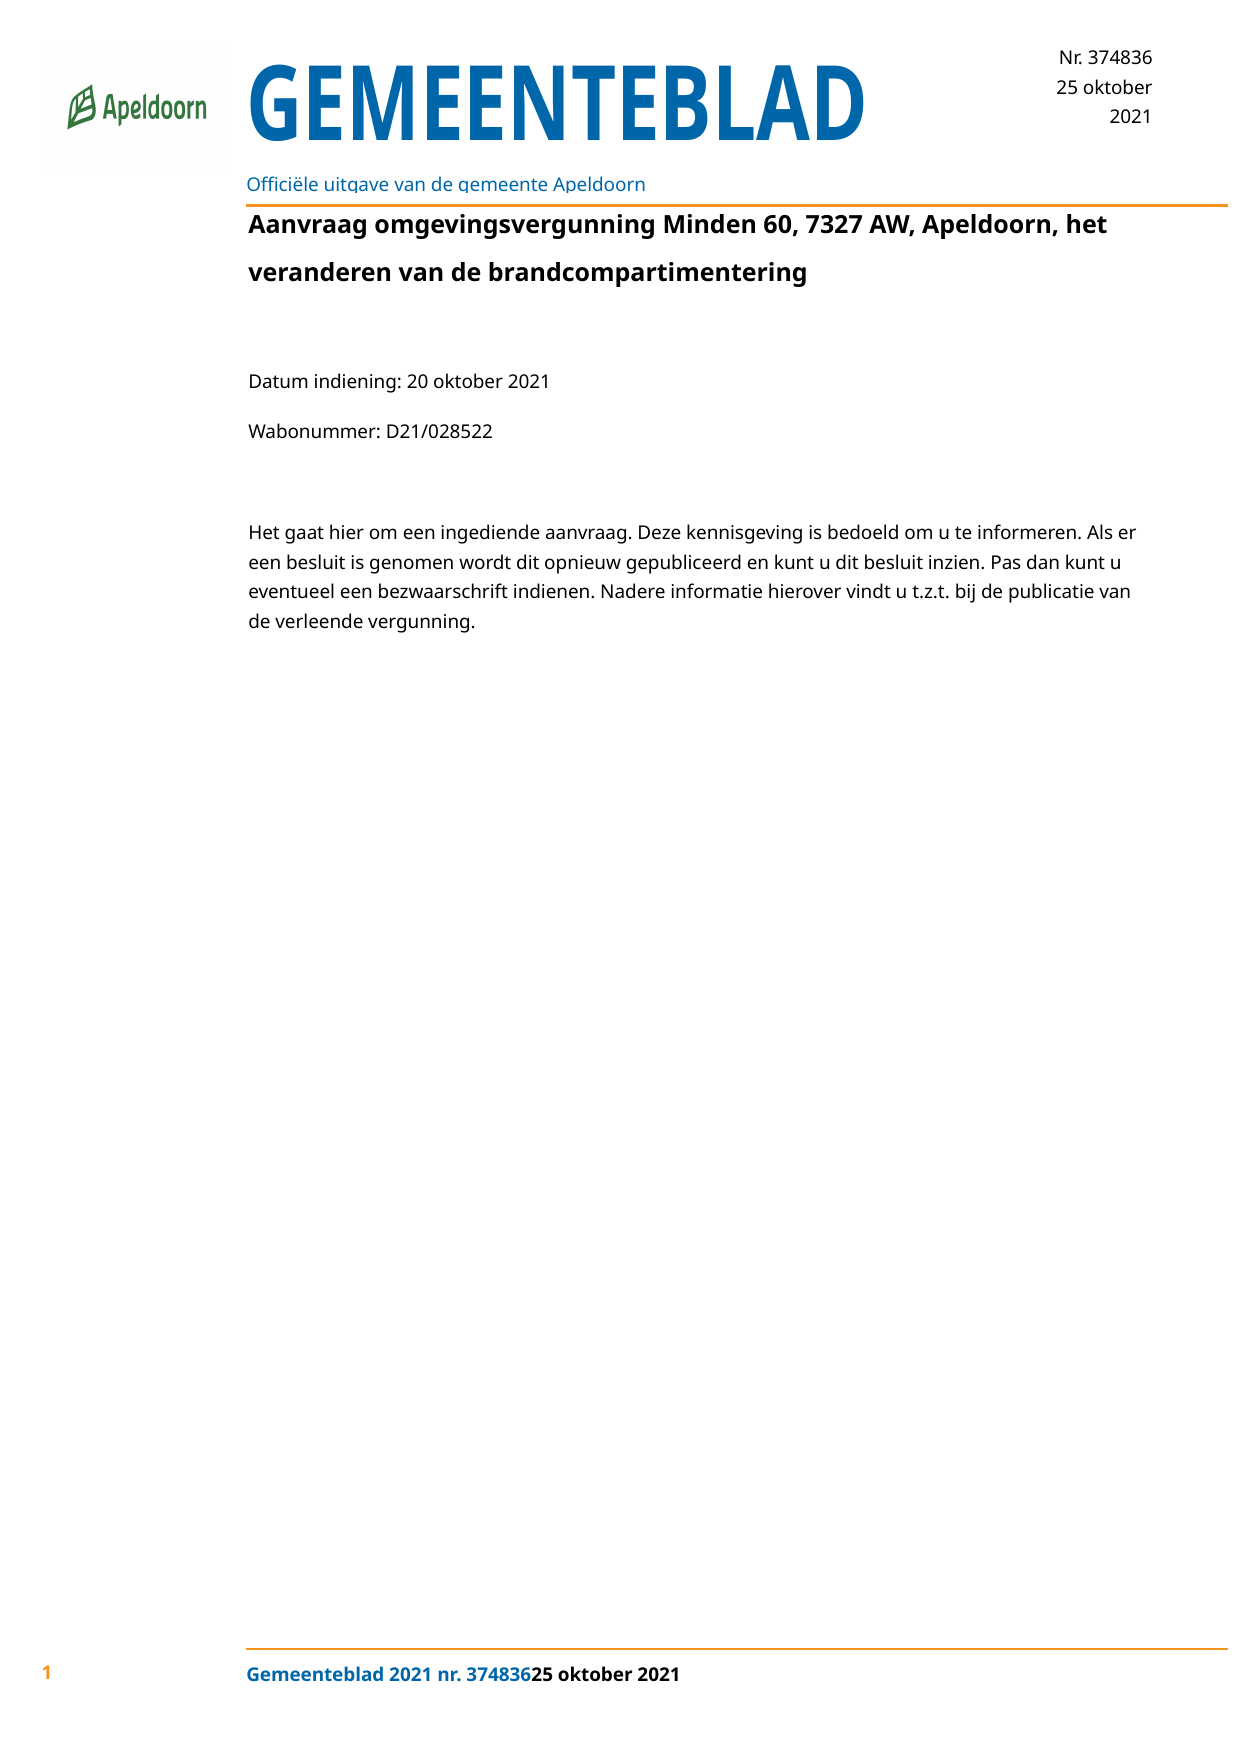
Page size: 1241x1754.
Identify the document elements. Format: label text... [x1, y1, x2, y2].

text Wabonummer: D21/028522 [248, 419, 1152, 444]
text Datum indiening: 20 oktober 2021 [248, 368, 1152, 394]
text Het gaat hier om een ingediende aanvraag. Deze kennisgeving is bedoeld om u te informeren. Als er een besluit is genomen wordt dit opnieuw gepubliceerd en kunt u dit besluit inzien. Pas dan kunt u eventueel een bezwaarschrift indienen. Nadere informatie hierover vindt u t.z.t. bij de publicatie van de verleende vergunning. [248, 519, 1152, 634]
text Aanvraag omgevingsvergunning Minden 60, 7327 AW, Apeldoorn, het veranderen van de brandcompartimentering [248, 207, 1152, 288]
picture [41, 47, 231, 172]
